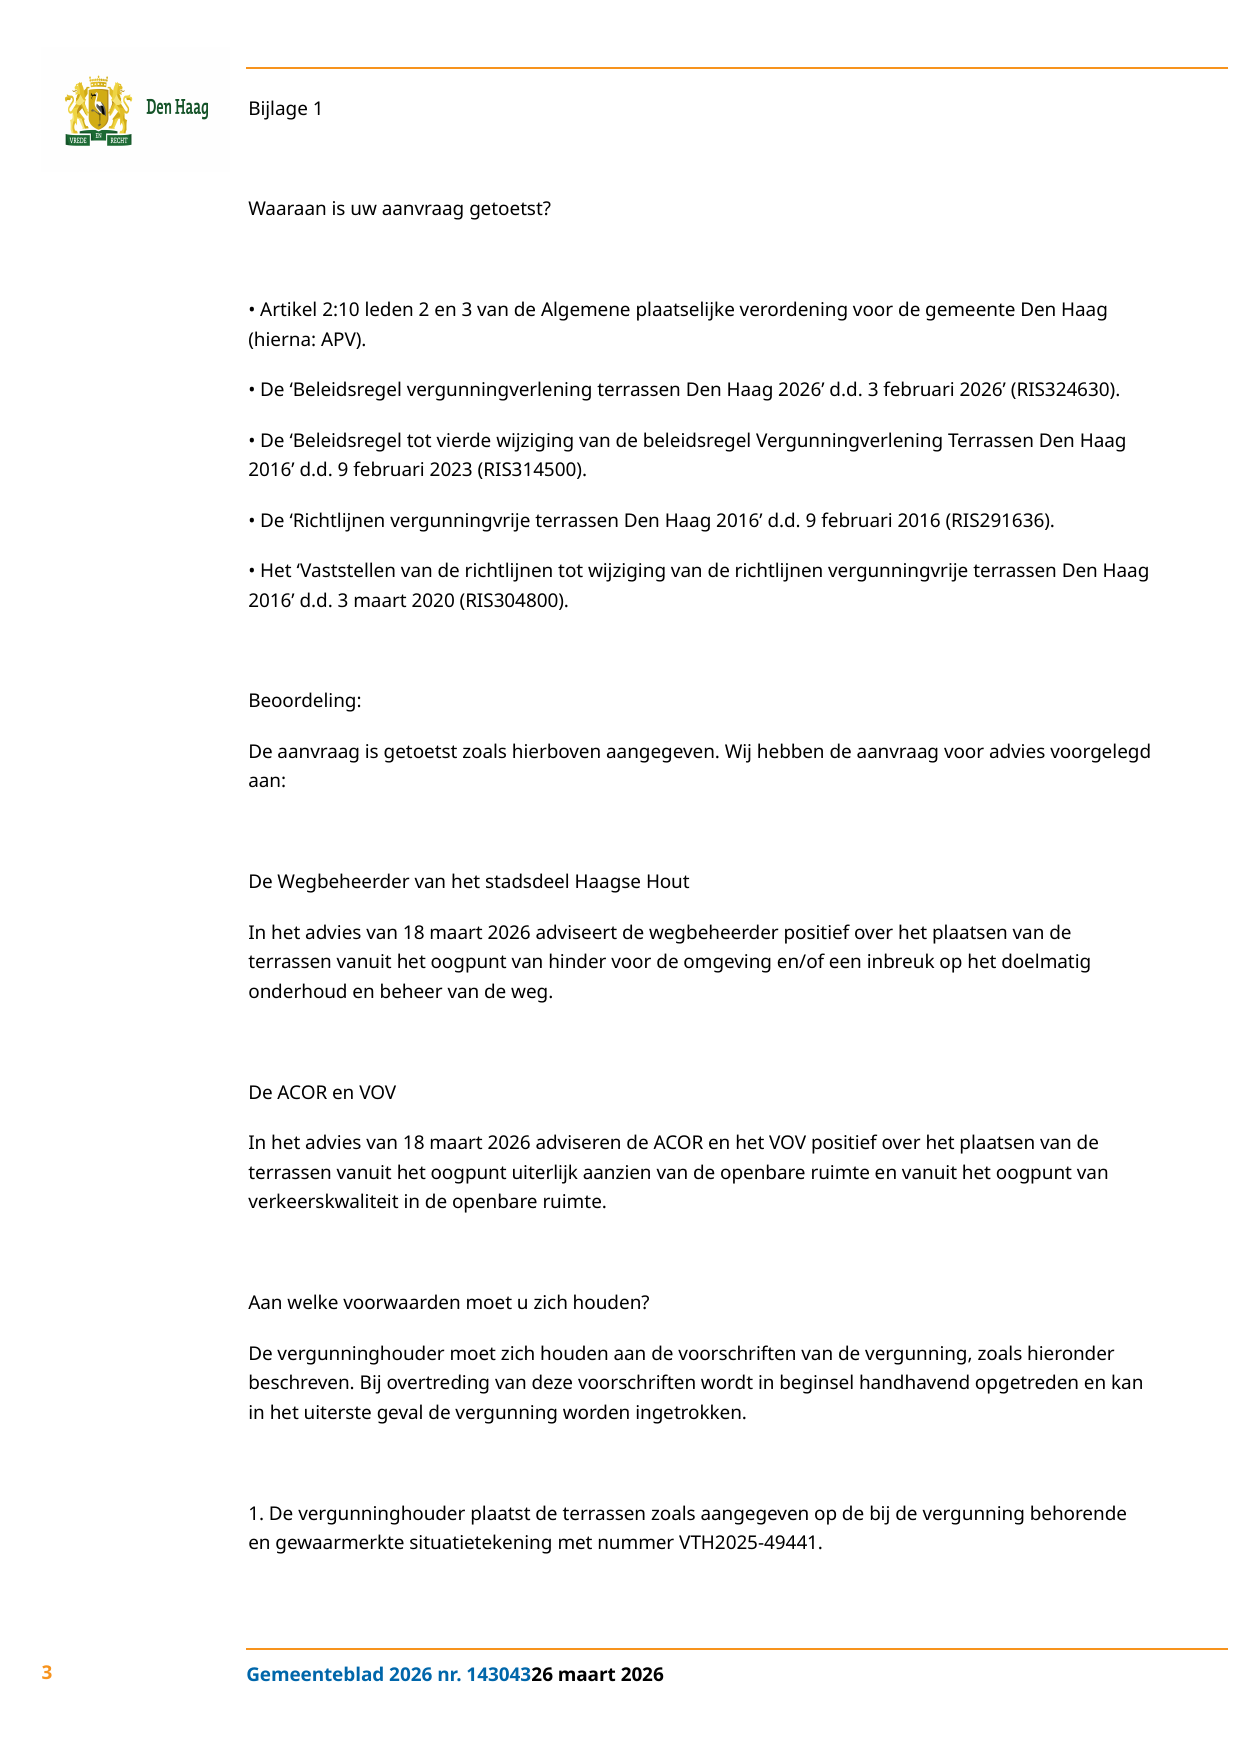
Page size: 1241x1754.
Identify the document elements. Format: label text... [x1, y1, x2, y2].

text In het advies van 18 maart 2026 adviseren de ACOR en het VOV positief over het plaatsen van de terrassen vanuit het oogpunt uiterlijk aanzien van de openbare ruimte en vanuit het oogpunt van verkeerskwaliteit in de openbare ruimte. [248, 1129, 1152, 1214]
text 1. De vergunninghouder plaatst de terrassen zoals aangegeven op de bij de vergunning behorende en gewaarmerkte situatietekening met nummer VTH2025-49441. [248, 1500, 1152, 1555]
text Bijlage 1 [248, 95, 1152, 121]
text • Artikel 2:10 leden 2 en 3 van de Algemene plaatselijke verordening voor de gemeente Den Haag (hierna: APV). [248, 296, 1152, 352]
text In het advies van 18 maart 2026 adviseert de wegbeheerder positief over het plaatsen van de terrassen vanuit het oogpunt van hinder voor de omgeving en/of een inbreuk op het doelmatig onderhoud en beheer van de weg. [248, 919, 1152, 1004]
text • De ‘Beleidsregel vergunningverlening terrassen Den Haag 2026’ d.d. 3 februari 2026’ (RIS324630). [248, 376, 1152, 402]
text • De ‘Beleidsregel tot vierde wijziging van de beleidsregel Vergunningverlening Terrassen Den Haag 2016’ d.d. 9 februari 2023 (RIS314500). [248, 427, 1152, 482]
text Aan welke voorwaarden moet u zich houden? [248, 1289, 1152, 1315]
text De vergunninghouder moet zich houden aan de voorschriften van de vergunning, zoals hieronder beschreven. Bij overtreding van deze voorschriften wordt in beginsel handhavend opgetreden en kan in het uiterste geval de vergunning worden ingetrokken. [248, 1340, 1152, 1425]
picture [41, 47, 231, 172]
text Beoordeling: [248, 688, 1152, 713]
text Waaraan is uw aanvraag getoetst? [248, 196, 1152, 221]
text De aanvraag is getoetst zoals hierboven aangegeven. Wij hebben de aanvraag voor advies voorgelegd aan: [248, 738, 1152, 793]
text De ACOR en VOV [248, 1079, 1152, 1105]
text De Wegbeheerder van het stadsdeel Haagse Hout [248, 868, 1152, 894]
text • De ‘Richtlijnen vergunningvrije terrassen Den Haag 2016’ d.d. 9 februari 2016 (RIS291636). [248, 507, 1152, 533]
text • Het ‘Vaststellen van de richtlijnen tot wijziging van de richtlijnen vergunningvrije terrassen Den Haag 2016’ d.d. 3 maart 2020 (RIS304800). [248, 557, 1152, 613]
